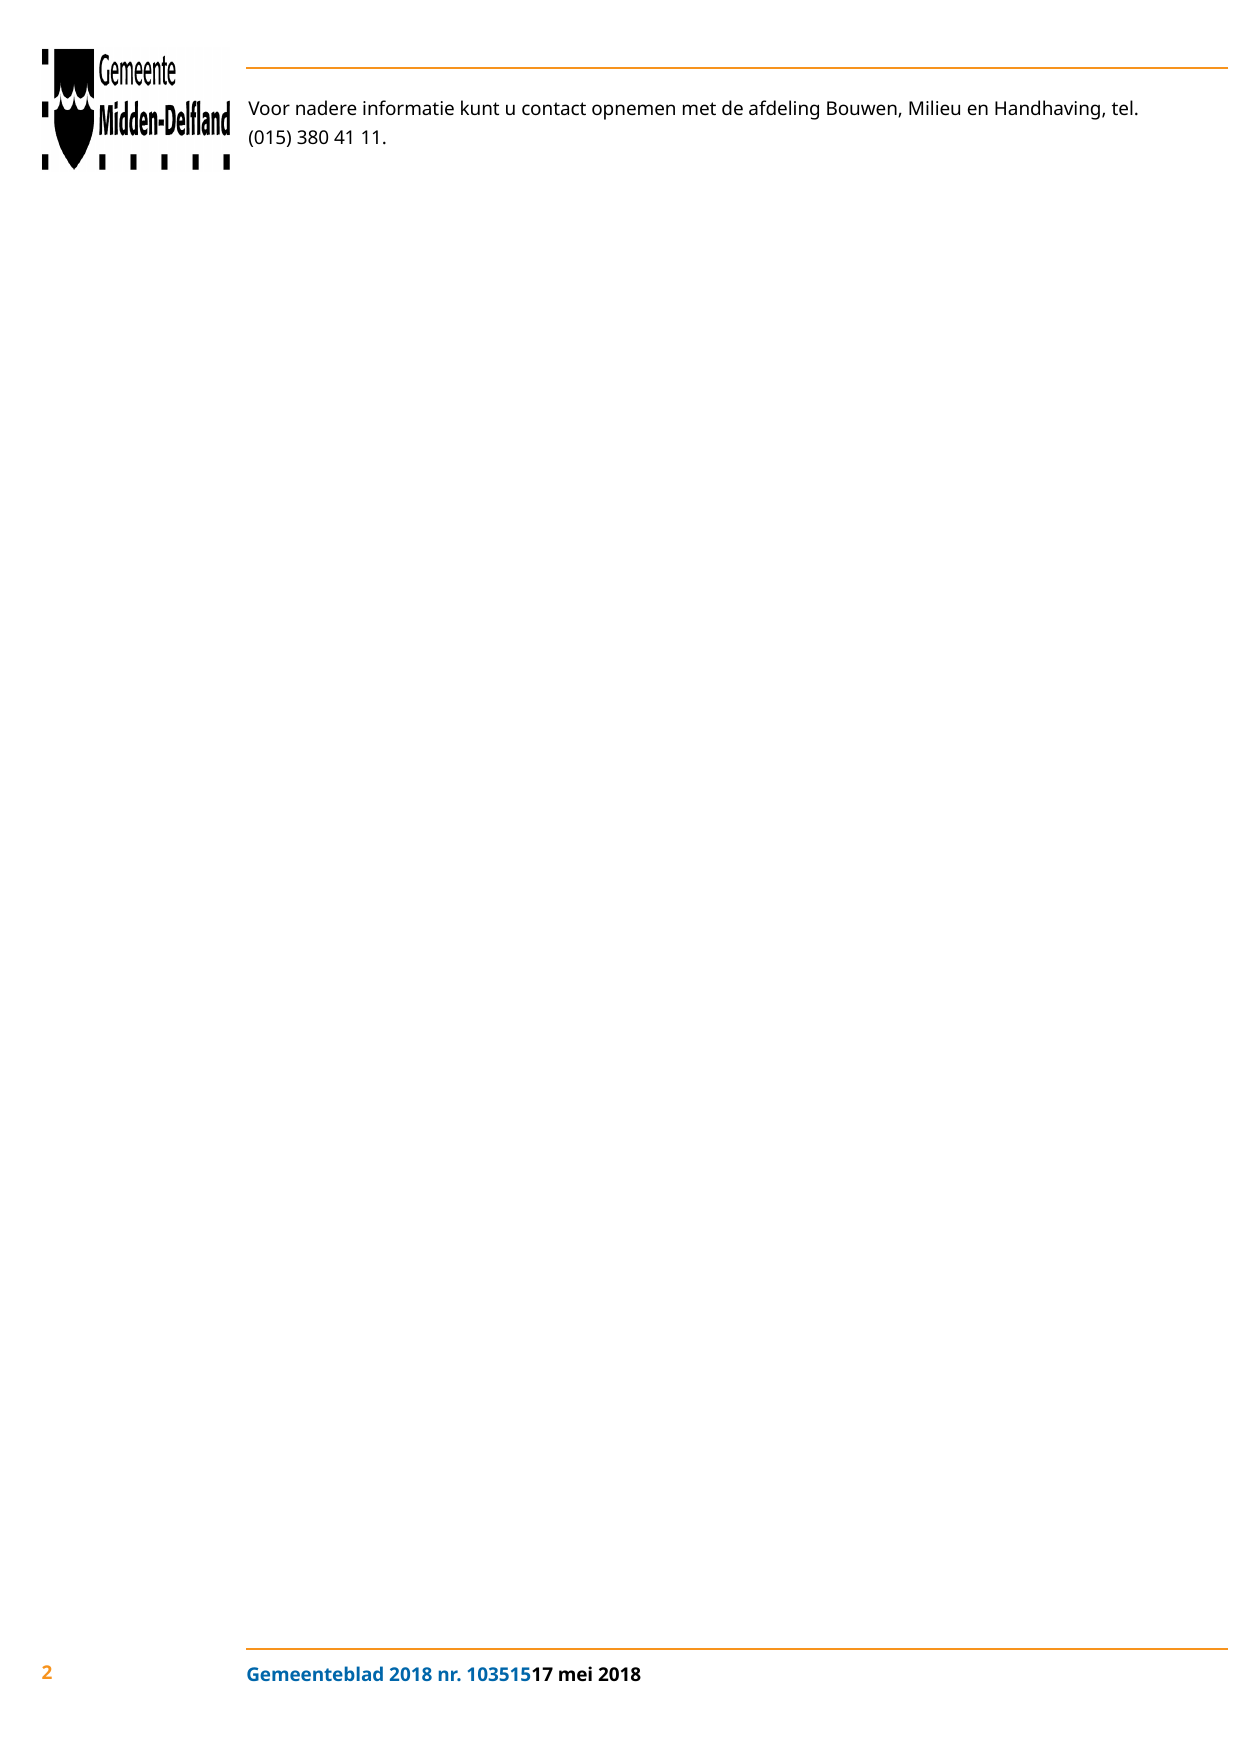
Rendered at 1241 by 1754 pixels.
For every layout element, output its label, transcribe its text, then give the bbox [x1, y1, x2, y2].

text Voor nadere informatie kunt u contact opnemen met de afdeling Bouwen, Milieu en Handhaving, tel. (015) 380 41 11. [248, 95, 1152, 150]
picture [41, 47, 231, 172]
